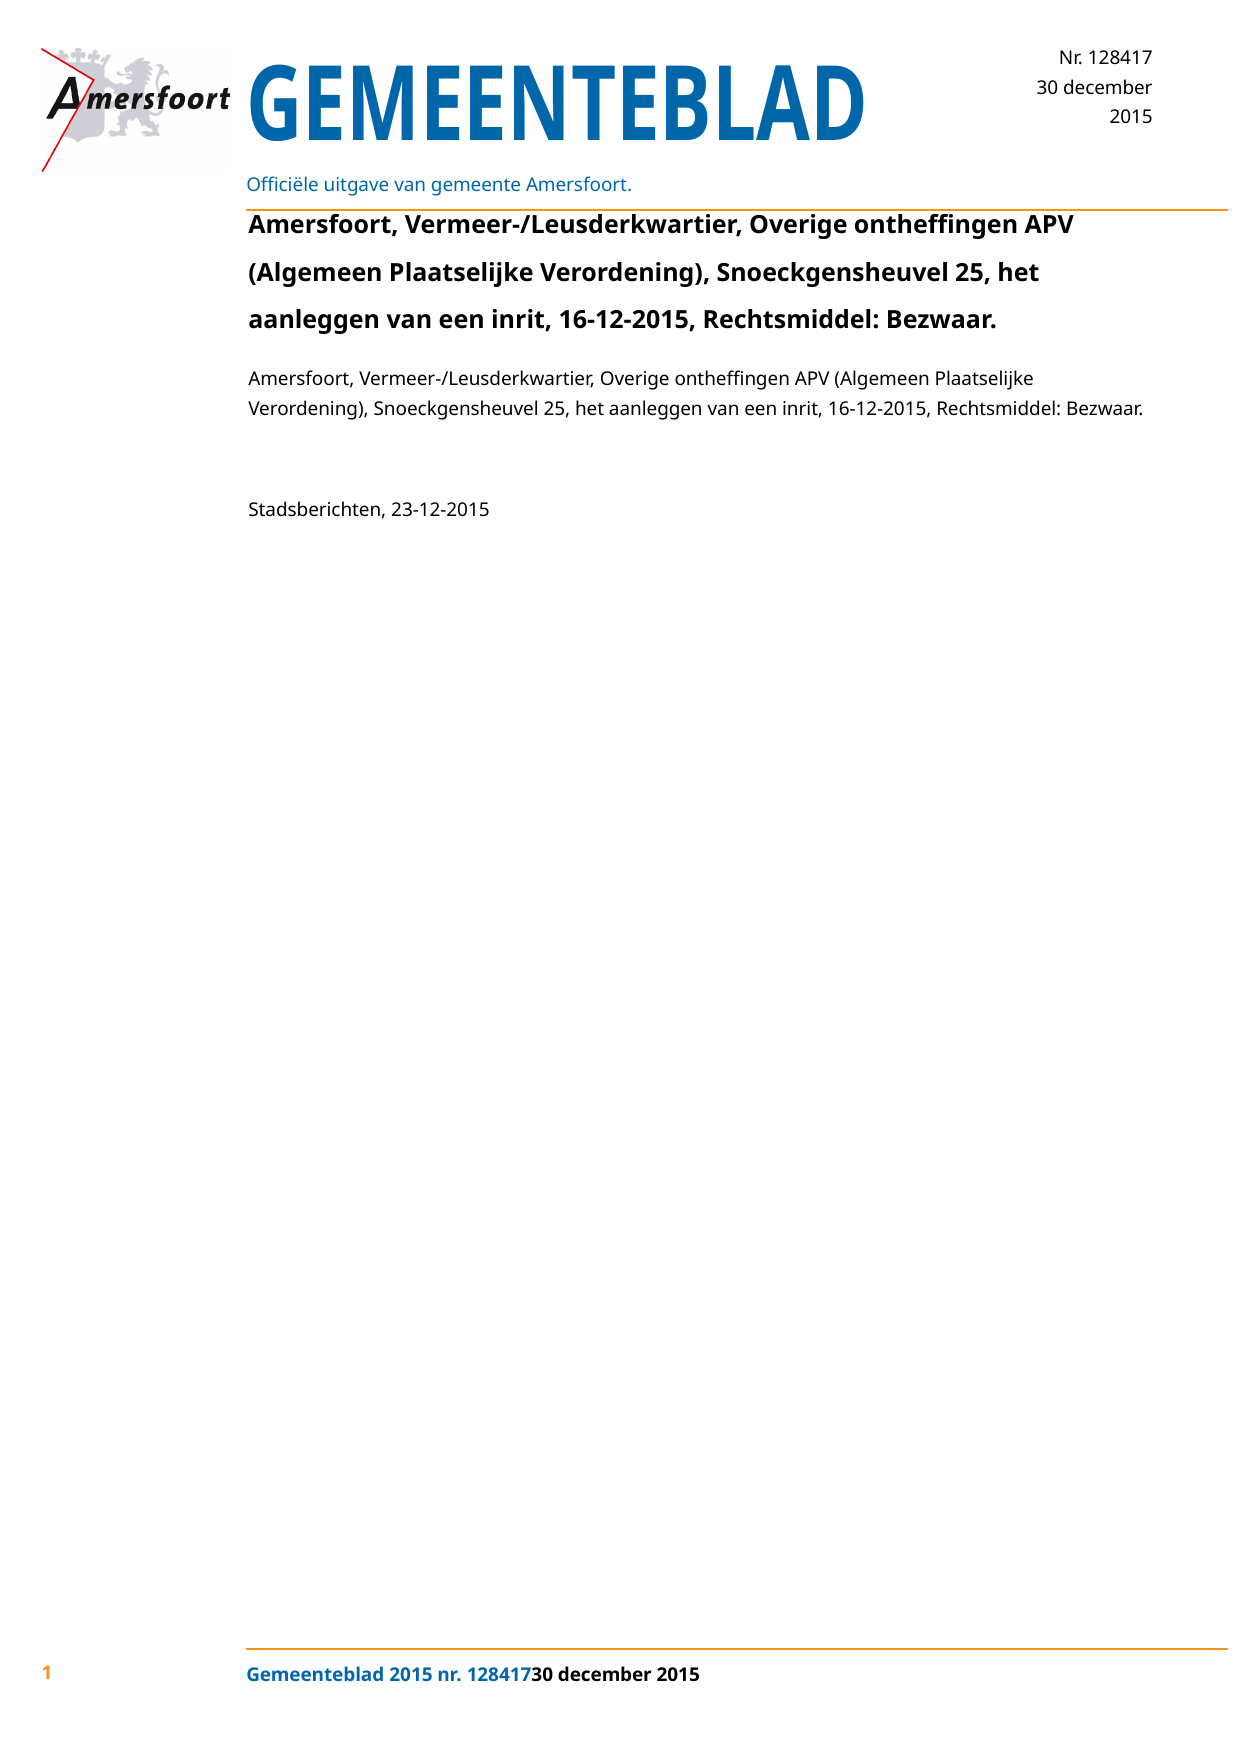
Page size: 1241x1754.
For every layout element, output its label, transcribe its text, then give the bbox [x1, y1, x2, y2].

picture [41, 47, 231, 172]
text Stadsberichten, 23-12-2015 [248, 496, 1152, 522]
text Amersfoort, Vermeer-/Leusderkwartier, Overige ontheffingen APV (Algemeen Plaatselijke Verordening), Snoeckgensheuvel 25, het aanleggen van een inrit, 16-12-2015, Rechtsmiddel: Bezwaar. [248, 366, 1152, 421]
text Amersfoort, Vermeer-/Leusderkwartier, Overige ontheffingen APV (Algemeen Plaatselijke Verordening), Snoeckgensheuvel 25, het aanleggen van een inrit, 16-12-2015, Rechtsmiddel: Bezwaar. [248, 211, 1152, 336]
